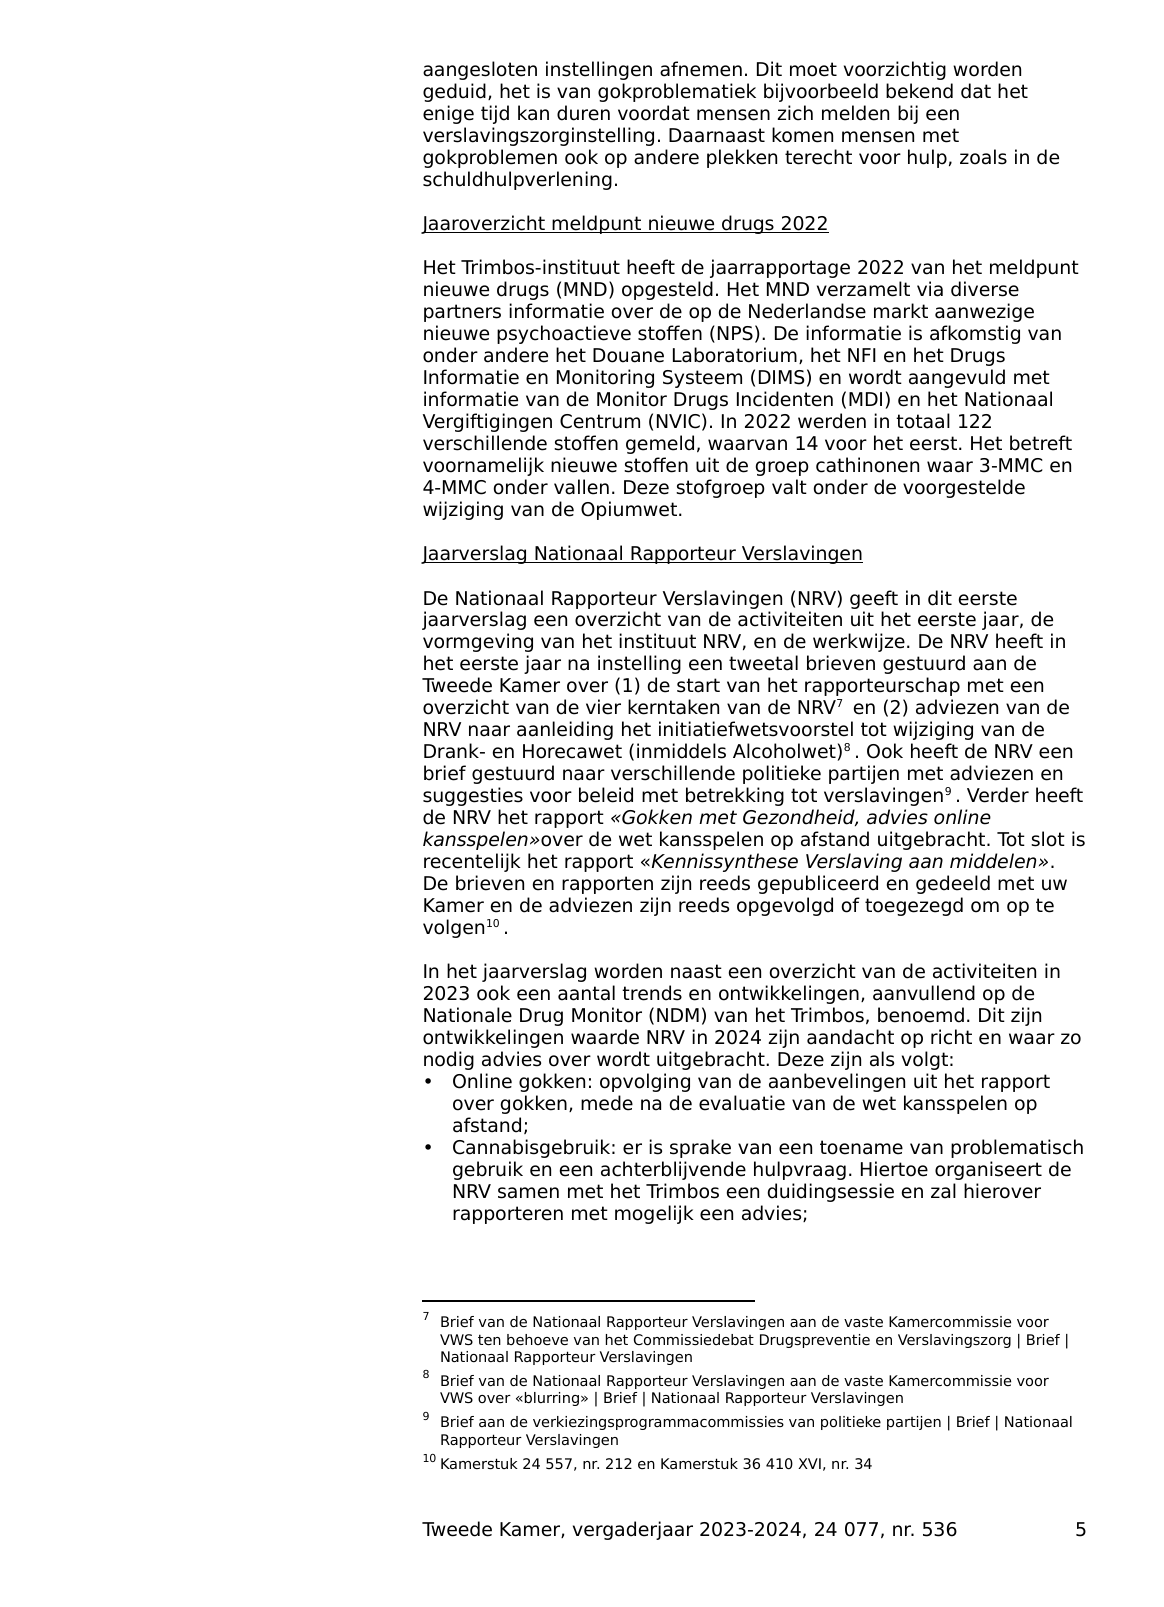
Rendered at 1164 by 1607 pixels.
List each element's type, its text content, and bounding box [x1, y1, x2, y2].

text Brief van de Nationaal Rapporteur Verslavingen aan de vaste Kamercommissie voor VWS over «blurring» | Brief | Nationaal Rapporteur Verslavingen [422, 1368, 1087, 1407]
text Kamerstuk 24 557, nr. 212 en Kamerstuk 36 410 XVI, nr. 34 [422, 1452, 1087, 1474]
text aangesloten instellingen afnemen. Dit moet voorzichtig worden geduid, het is van gokproblematiek bijvoorbeeld bekend dat het enige tijd kan duren voordat mensen zich melden bij een verslavingszorginstelling. Daarnaast komen mensen met gokproblemen ook op andere plekken terecht voor hulp, zoals in de schuldhulpverlening. [422, 59, 1087, 191]
text In het jaarverslag worden naast een overzicht van de activiteiten in 2023 ook een aantal trends en ontwikkelingen, aanvullend op de Nationale Drug Monitor (NDM) van het Trimbos, benoemd. Dit zijn ontwikkelingen waarde NRV in 2024 zijn aandacht op richt en waar zo nodig advies over wordt uitgebracht. Deze zijn als volgt: [422, 961, 1087, 1071]
text Brief aan de verkiezingsprogrammacommissies van politieke partijen | Brief | Nationaal Rapporteur Verslavingen [422, 1410, 1087, 1449]
text Het Trimbos-instituut heeft de jaarrapportage 2022 van het meldpunt nieuwe drugs (MND) opgesteld. Het MND verzamelt via diverse partners informatie over de op de Nederlandse markt aanwezige nieuwe psychoactieve stoffen (NPS). De informatie is afkomstig van onder andere het Douane Laboratorium, het NFI en het Drugs Informatie en Monitoring Systeem (DIMS) en wordt aangevuld met informatie van de Monitor Drugs Incidenten (MDI) en het Nationaal Vergiftigingen Centrum (NVIC). In 2022 werden in totaal 122 verschillende stoffen gemeld, waarvan 14 voor het eerst. Het betreft voornamelijk nieuwe stoffen uit de groep cathinonen waar 3-MMC en 4-MMC onder vallen. Deze stofgroep valt onder de voorgestelde wijziging van de Opiumwet. [422, 257, 1087, 521]
text De Nationaal Rapporteur Verslavingen (NRV) geeft in dit eerste jaarverslag een overzicht van de activiteiten uit het eerste jaar, de vormgeving van het instituut NRV, en de werkwijze. De NRV heeft in het eerste jaar na instelling een tweetal brieven gestuurd aan de Tweede Kamer over (1) de start van het rapporteurschap met een overzicht van de vier kerntaken van de NRV en (2) adviezen van de NRV naar aanleiding het initiatiefwetsvoorstel tot wijziging van de Drank- en Horecawet (inmiddels Alcoholwet). Ook heeft de NRV een brief gestuurd naar verschillende politieke partijen met adviezen en suggesties voor beleid met betrekking tot verslavingen. Verder heeft de NRV het rapport «Gokken met Gezondheid, advies online kansspelen»over de wet kansspelen op afstand uitgebracht. Tot slot is recentelijk het rapport «Kennissynthese Verslaving aan middelen». De brieven en rapporten zijn reeds gepubliceerd en gedeeld met uw Kamer en de adviezen zijn reeds opgevolgd of toegezegd om op te volgen. [422, 587, 1087, 939]
text Brief van de Nationaal Rapporteur Verslavingen aan de vaste Kamercommissie voor VWS ten behoeve van het Commissiedebat Drugspreventie en Verslavingszorg | Brief | Nationaal Rapporteur Verslavingen [422, 1310, 1087, 1366]
text • Cannabisgebruik: er is sprake van een toename van problematisch gebruik en een achterblijvende hulpvraag. Hiertoe organiseert de NRV samen met het Trimbos een duidingsessie en zal hierover rapporteren met mogelijk een advies; [422, 1137, 1087, 1225]
subtitle Jaaroverzicht meldpunt nieuwe drugs 2022 [422, 213, 1087, 235]
text • Online gokken: opvolging van de aanbevelingen uit het rapport over gokken, mede na de evaluatie van de wet kansspelen op afstand; [422, 1071, 1087, 1137]
subtitle Jaarverslag Nationaal Rapporteur Verslavingen [422, 543, 1087, 565]
